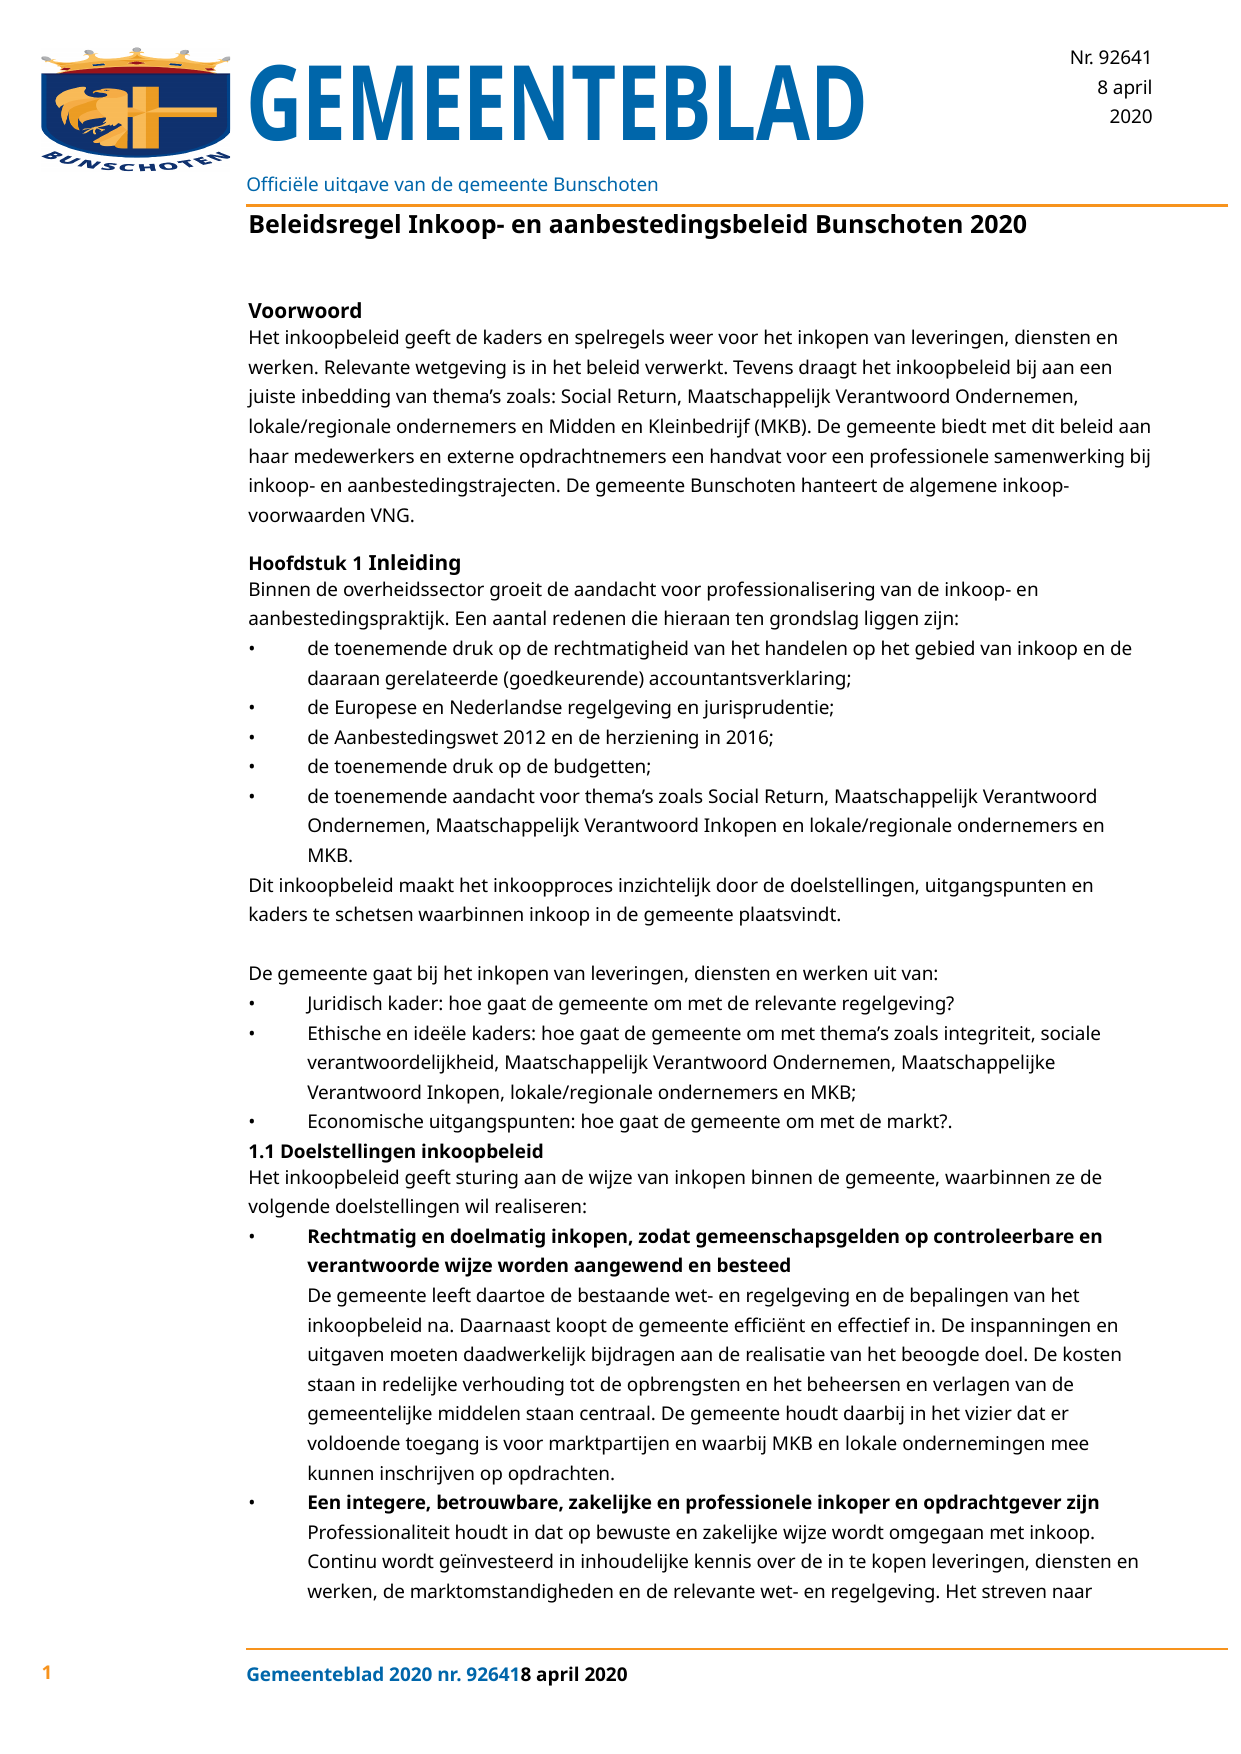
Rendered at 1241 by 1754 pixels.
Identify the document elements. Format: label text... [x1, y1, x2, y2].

text De gemeente gaat bij het inkopen van leveringen, diensten en werken uit van: [248, 961, 1152, 986]
list de toenemende druk op de rechtmatigheid van het handelen op het gebied van inkoop en de daaraan gerelateerde (goedkeurende) accountantsverklaring; [248, 635, 1152, 691]
list de Europese en Nederlandse regelgeving en jurisprudentie; [248, 694, 1152, 720]
list de toenemende aandacht voor thema’s zoals Social Return, Maatschappelijk Verantwoord [248, 783, 1152, 809]
list Ethische en ideële kaders: hoe gaat de gemeente om met thema’s zoals integriteit, sociale verantwoordelijkheid, Maatschappelijk Verantwoord Ondernemen, Maatschappelijke Verantwoord Inkopen, lokale/regionale ondernemers en MKB; [248, 1020, 1152, 1105]
text Voorwoord [248, 296, 1152, 324]
list MKB. [248, 842, 1152, 868]
picture [41, 47, 231, 172]
text Binnen de overheidssector groeit de aandacht voor professionalisering van de inkoop- en aanbestedingspraktijk. Een aantal redenen die hieraan ten grondslag liggen zijn: [248, 576, 1152, 631]
text Beleidsregel Inkoop- en aanbestedingsbeleid Bunschoten 2020 [248, 207, 1152, 241]
text Het inkoopbeleid geeft sturing aan de wijze van inkopen binnen de gemeente, waarbinnen ze de volgende doelstellingen wil realiseren: [248, 1164, 1152, 1219]
text 1.1 Doelstellingen inkoopbeleid [248, 1138, 1152, 1164]
list de toenemende druk op de budgetten; [248, 753, 1152, 779]
list Ondernemen, Maatschappelijk Verantwoord Inkopen en lokale/regionale ondernemers en [248, 813, 1152, 838]
text Het inkoopbeleid geeft de kaders en spelregels weer voor het inkopen van leveringen, diensten en werken. Relevante wetgeving is in het beleid verwerkt. Tevens draagt het inkoopbeleid bij aan een juiste inbedding van thema’s zoals: Social Return, Maatschappelijk Verantwoord Ondernemen, lokale/regionale ondernemers en Midden en Kleinbedrijf (MKB). De gemeente biedt met dit beleid aan haar medewerkers en externe opdrachtnemers een handvat voor een professionele samenwerking bij inkoop- en aanbestedingstrajecten. De gemeente Bunschoten hanteert de algemene inkoop-voorwaarden VNG. [248, 324, 1152, 528]
list de Aanbestedingswet 2012 en de herziening in 2016; [248, 724, 1152, 750]
text Dit inkoopbeleid maakt het inkoopproces inzichtelijk door de doelstellingen, uitgangspunten en kaders te schetsen waarbinnen inkoop in de gemeente plaatsvindt. [248, 872, 1152, 927]
list Economische uitgangspunten: hoe gaat de gemeente om met de markt?. [248, 1108, 1152, 1134]
list Professionaliteit houdt in dat op bewuste en zakelijke wijze wordt omgegaan met inkoop. [248, 1519, 1152, 1544]
text Hoofdstuk 1 Inleiding [248, 548, 1152, 576]
list Een integere, betrouwbare, zakelijke en professionele inkoper en opdrachtgever zijn [248, 1489, 1152, 1515]
list De gemeente leeft daartoe de bestaande wet- en regelgeving en de bepalingen van het inkoopbeleid na. Daarnaast koopt de gemeente efficiënt en effectief in. De inspanningen en uitgaven moeten daadwerkelijk bijdragen aan de realisatie van het beoogde doel. De kosten staan in redelijke verhouding tot de opbrengsten en het beheersen en verlagen van de gemeentelijke middelen staan centraal. De gemeente houdt daarbij in het vizier dat er voldoende toegang is voor marktpartijen en waarbij MKB en lokale ondernemingen mee kunnen inschrijven op opdrachten. [248, 1282, 1152, 1485]
list Continu wordt geïnvesteerd in inhoudelijke kennis over de in te kopen leveringen, diensten en werken, de marktomstandigheden en de relevante wet- en regelgeving. Het streven naar [248, 1548, 1152, 1604]
list Rechtmatig en doelmatig inkopen, zodat gemeenschapsgelden op controleerbare en verantwoorde wijze worden aangewend en besteed [248, 1223, 1152, 1278]
list Juridisch kader: hoe gaat de gemeente om met de relevante regelgeving? [248, 990, 1152, 1016]
